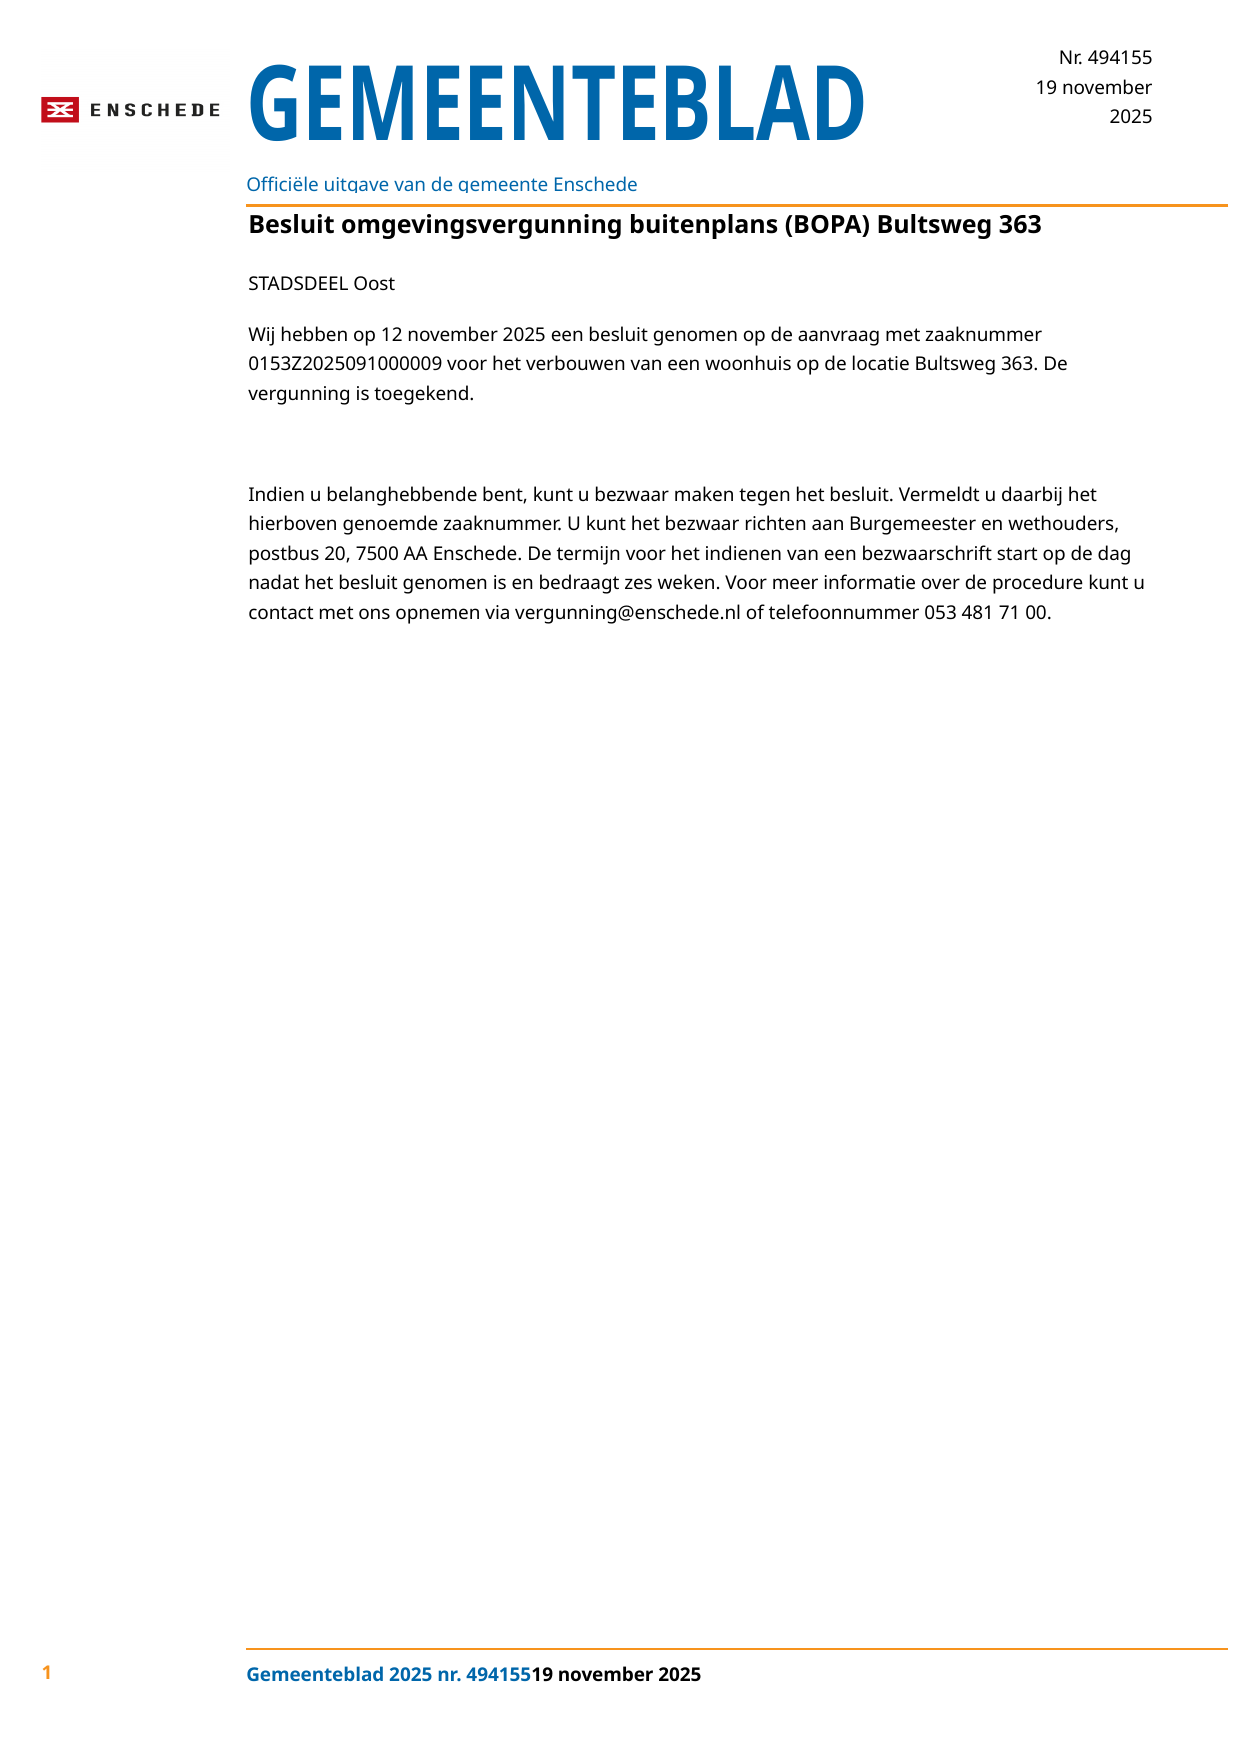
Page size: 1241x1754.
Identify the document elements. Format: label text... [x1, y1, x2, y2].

text Indien u belanghebbende bent, kunt u bezwaar maken tegen het besluit. Vermeldt u daarbij het hierboven genoemde zaaknummer. U kunt het bezwaar richten aan Burgemeester en wethouders, postbus 20, 7500 AA Enschede. De termijn voor het indienen van een bezwaarschrift start op de dag nadat het besluit genomen is en bedraagt zes weken. Voor meer informatie over de procedure kunt u contact met ons opnemen via vergunning@enschede.nl of telefoonnummer 053 481 71 00. [248, 481, 1152, 625]
text Wij hebben op 12 november 2025 een besluit genomen op de aanvraag met zaaknummer 0153Z2025091000009 voor het verbouwen van een woonhuis op de locatie Bultsweg 363. De vergunning is toegekend. [248, 321, 1152, 406]
text STADSDEEL Oost [248, 270, 1152, 296]
text Besluit omgevingsvergunning buitenplans (BOPA) Bultsweg 363 [248, 207, 1152, 241]
picture [41, 47, 231, 172]
